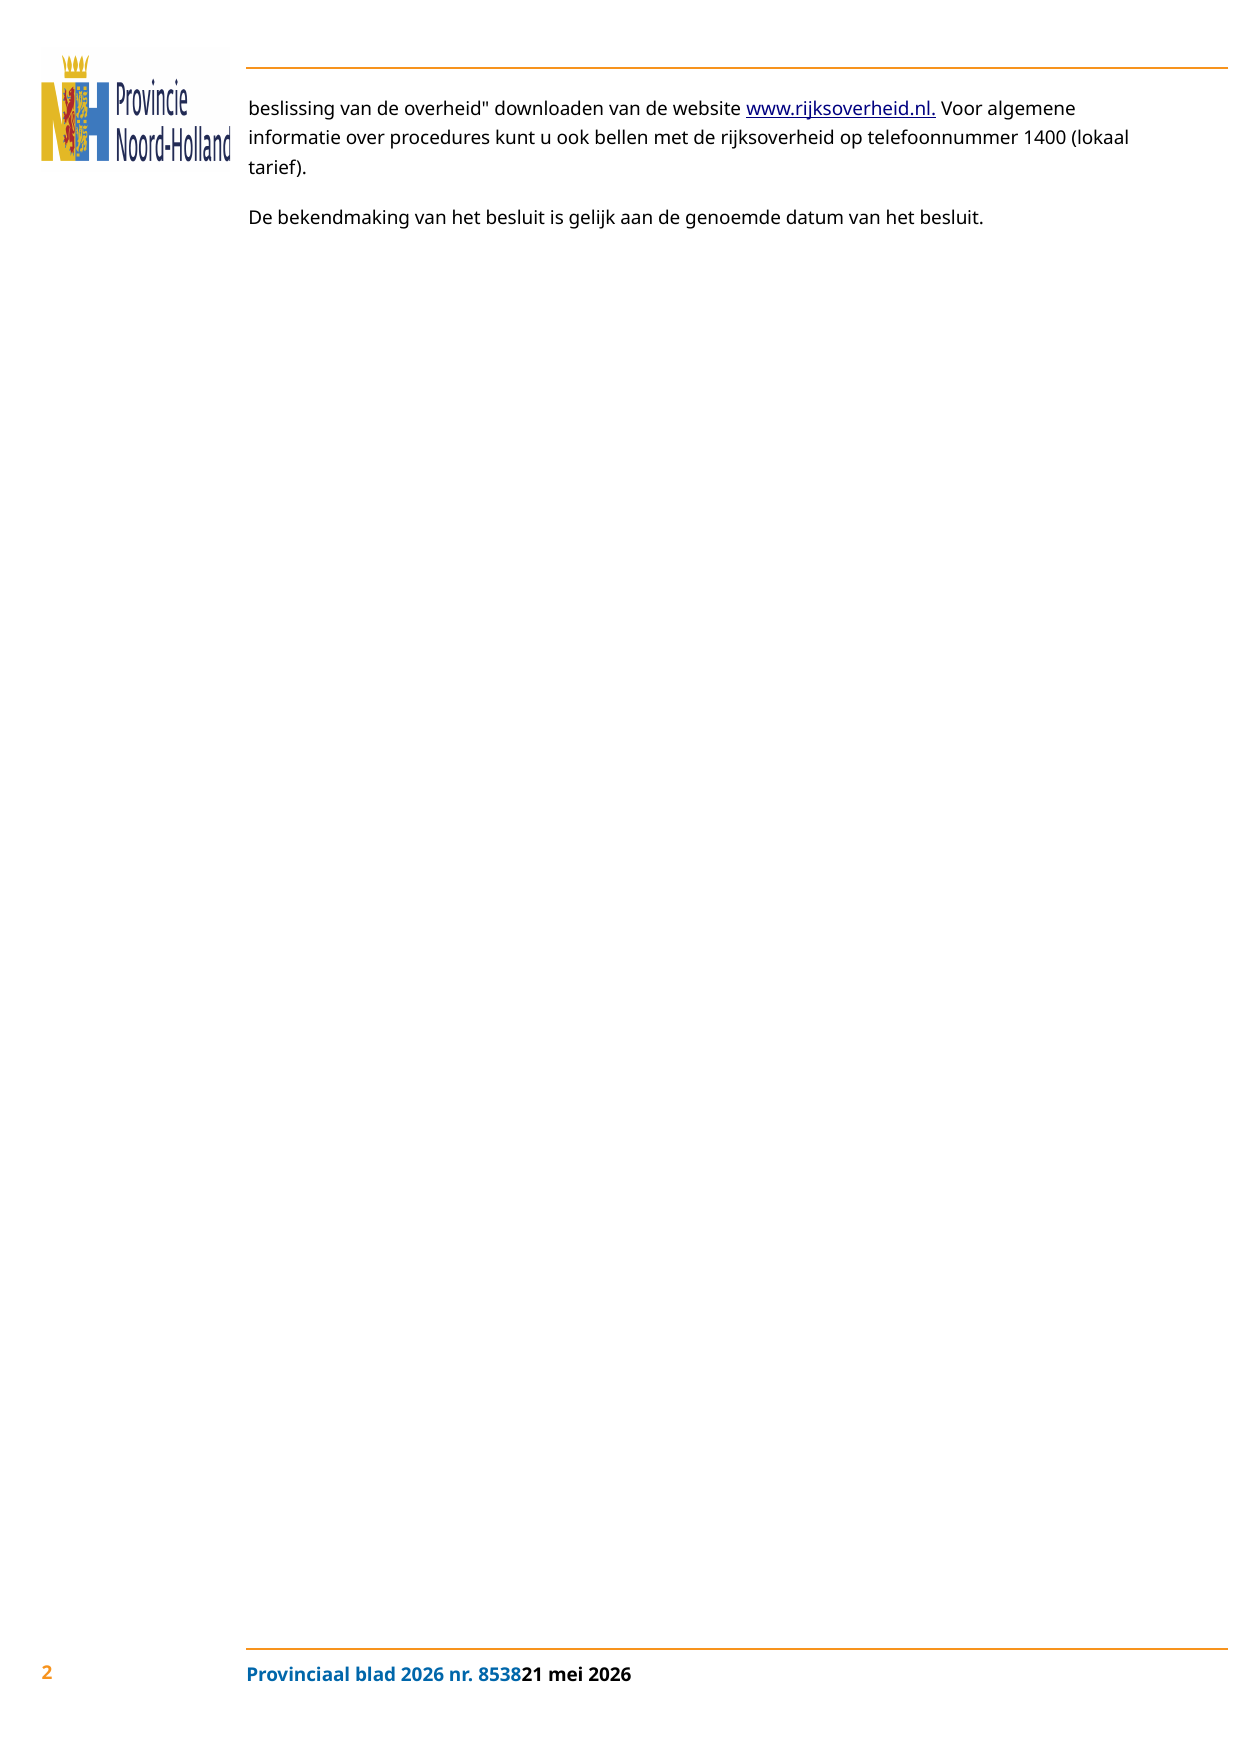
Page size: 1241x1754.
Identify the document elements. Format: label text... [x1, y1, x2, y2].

text De bekendmaking van het besluit is gelijk aan de genoemde datum van het besluit. [248, 204, 1152, 230]
picture [41, 47, 231, 172]
text beslissing van de overheid" downloaden van de website www.rijksoverheid.nl. Voor algemene informatie over procedures kunt u ook bellen met de rijksoverheid op telefoonnummer 1400 (lokaal tarief). [248, 95, 1152, 180]
